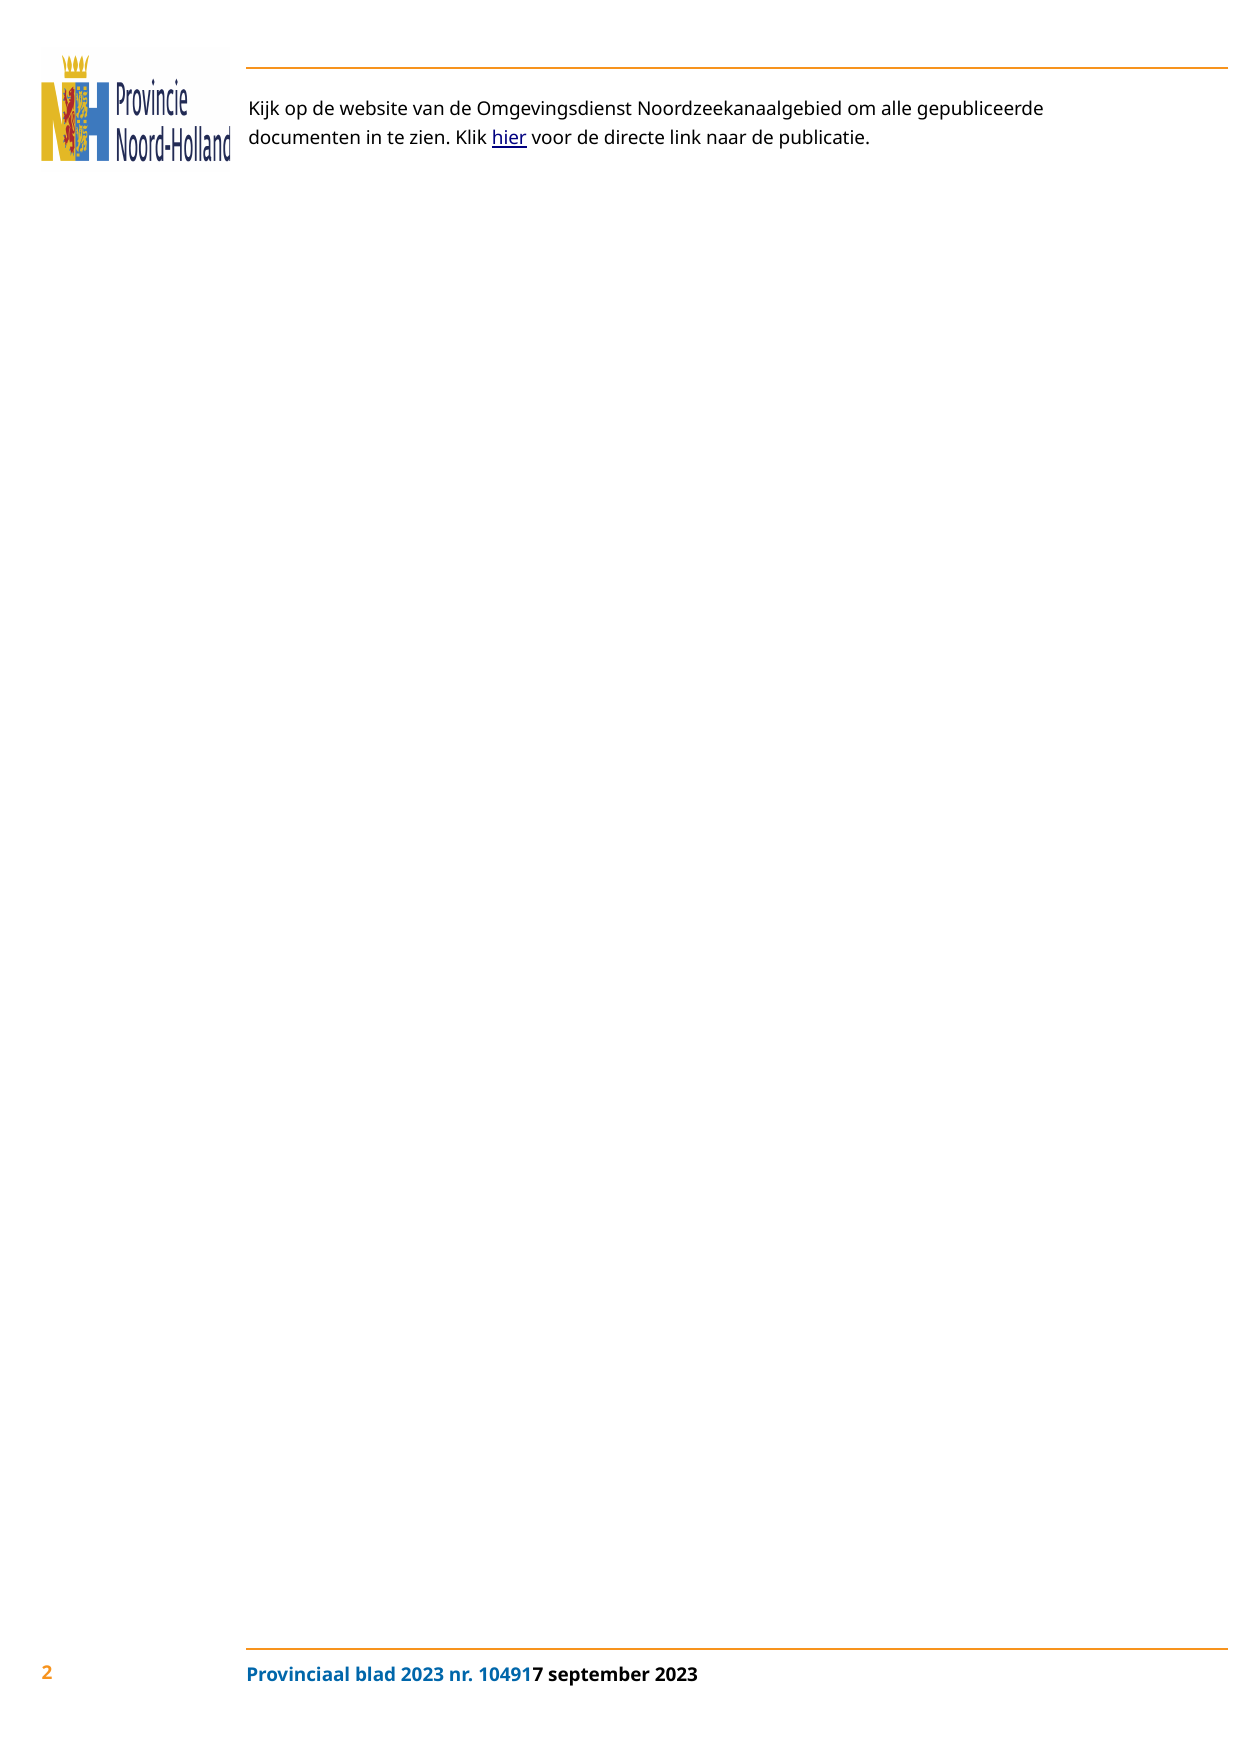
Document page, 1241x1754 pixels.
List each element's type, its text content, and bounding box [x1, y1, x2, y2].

picture [41, 47, 231, 172]
text Kijk op de website van de Omgevingsdienst Noordzeekanaalgebied om alle gepubliceerde documenten in te zien. Klik hier voor de directe link naar de publicatie. [248, 95, 1152, 150]
